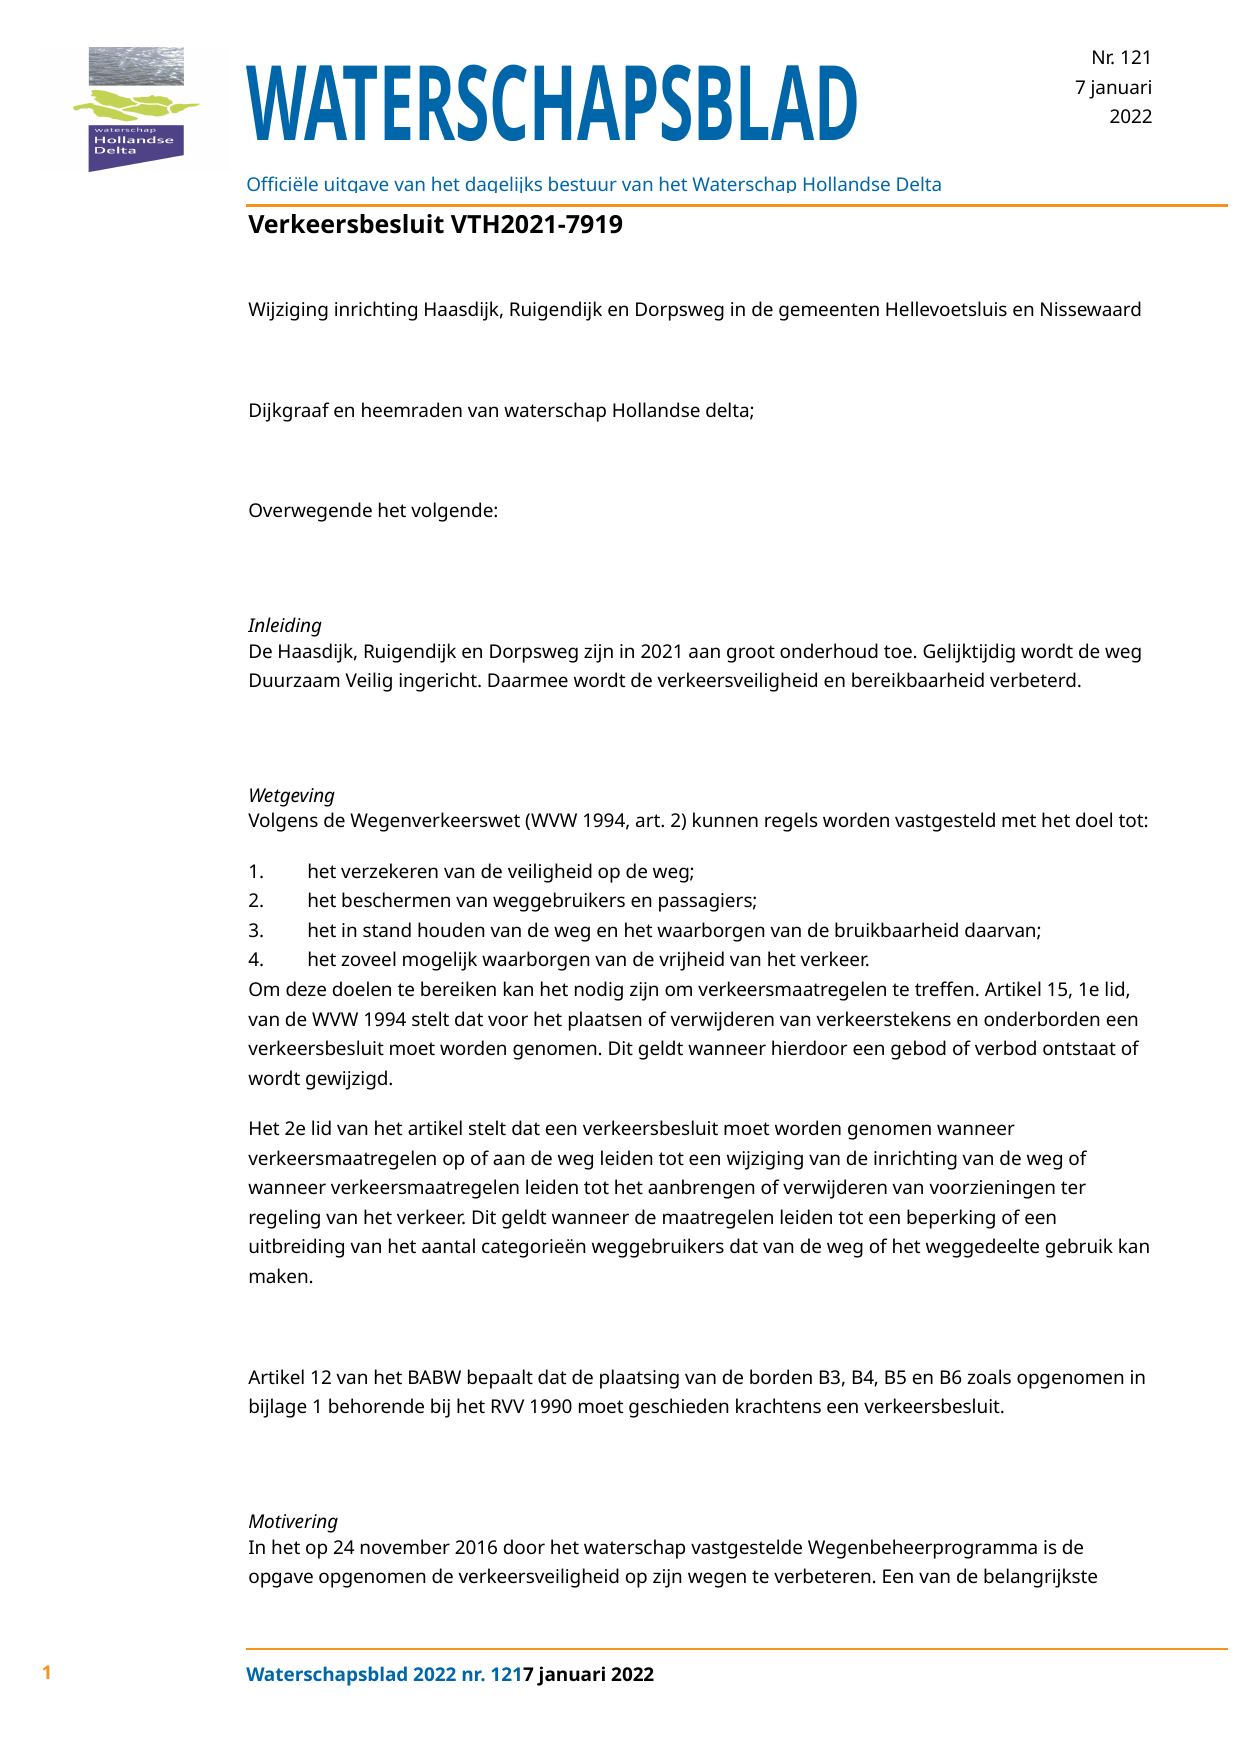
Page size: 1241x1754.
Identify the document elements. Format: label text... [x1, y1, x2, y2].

text Dijkgraaf en heemraden van waterschap Hollandse delta; [248, 397, 1152, 423]
text Wijziging inrichting Haasdijk, Ruigendijk en Dorpsweg in de gemeenten Hellevoetsluis en Nissewaard [248, 296, 1152, 322]
text Verkeersbesluit VTH2021-7919 [248, 207, 1152, 241]
list het in stand houden van de weg en het waarborgen van de bruikbaarheid daarvan; [248, 917, 1152, 943]
text Artikel 12 van het BABW bepaalt dat de plaatsing van de borden B3, B4, B5 en B6 zoals opgenomen in bijlage 1 behorende bij het RVV 1990 moet geschieden krachtens een verkeersbesluit. [248, 1364, 1152, 1419]
list het verzekeren van de veiligheid op de weg; [248, 858, 1152, 884]
list het zoveel mogelijk waarborgen van de vrijheid van het verkeer. [248, 947, 1152, 972]
text Overwegende het volgende: [248, 498, 1152, 523]
text Volgens de Wegenverkeerswet (WVW 1994, art. 2) kunnen regels worden vastgesteld met het doel tot: [248, 807, 1152, 833]
text Het 2e lid van het artikel stelt dat een verkeersbesluit moet worden genomen wanneer verkeersmaatregelen op of aan de weg leiden tot een wijziging van de inrichting van de weg of wanneer verkeersmaatregelen leiden tot het aanbrengen of verwijderen van voorzieningen ter regeling van het verkeer. Dit geldt wanneer de maatregelen leiden tot een beperking of een uitbreiding van het aantal categorieën weggebruikers dat van de weg of het weggedeelte gebruik kan maken. [248, 1115, 1152, 1289]
text Motivering [248, 1508, 1152, 1534]
picture [41, 47, 231, 172]
text Inleiding [248, 612, 1152, 638]
text Wetgeving [248, 782, 1152, 807]
text In het op 24 november 2016 door het waterschap vastgestelde Wegenbeheerprogramma is de opgave opgenomen de verkeersveiligheid op zijn wegen te verbeteren. Een van de belangrijkste [248, 1534, 1152, 1589]
text De Haasdijk, Ruigendijk en Dorpsweg zijn in 2021 aan groot onderhoud toe. Gelijktijdig wordt de weg Duurzaam Veilig ingericht. Daarmee wordt de verkeersveiligheid en bereikbaarheid verbeterd. [248, 638, 1152, 693]
text Om deze doelen te bereiken kan het nodig zijn om verkeersmaatregelen te treffen. Artikel 15, 1e lid, van de WVW 1994 stelt dat voor het plaatsen of verwijderen van verkeerstekens en onderborden een verkeersbesluit moet worden genomen. Dit geldt wanneer hierdoor een gebod of verbod ontstaat of wordt gewijzigd. [248, 976, 1152, 1091]
list het beschermen van weggebruikers en passagiers; [248, 887, 1152, 913]
